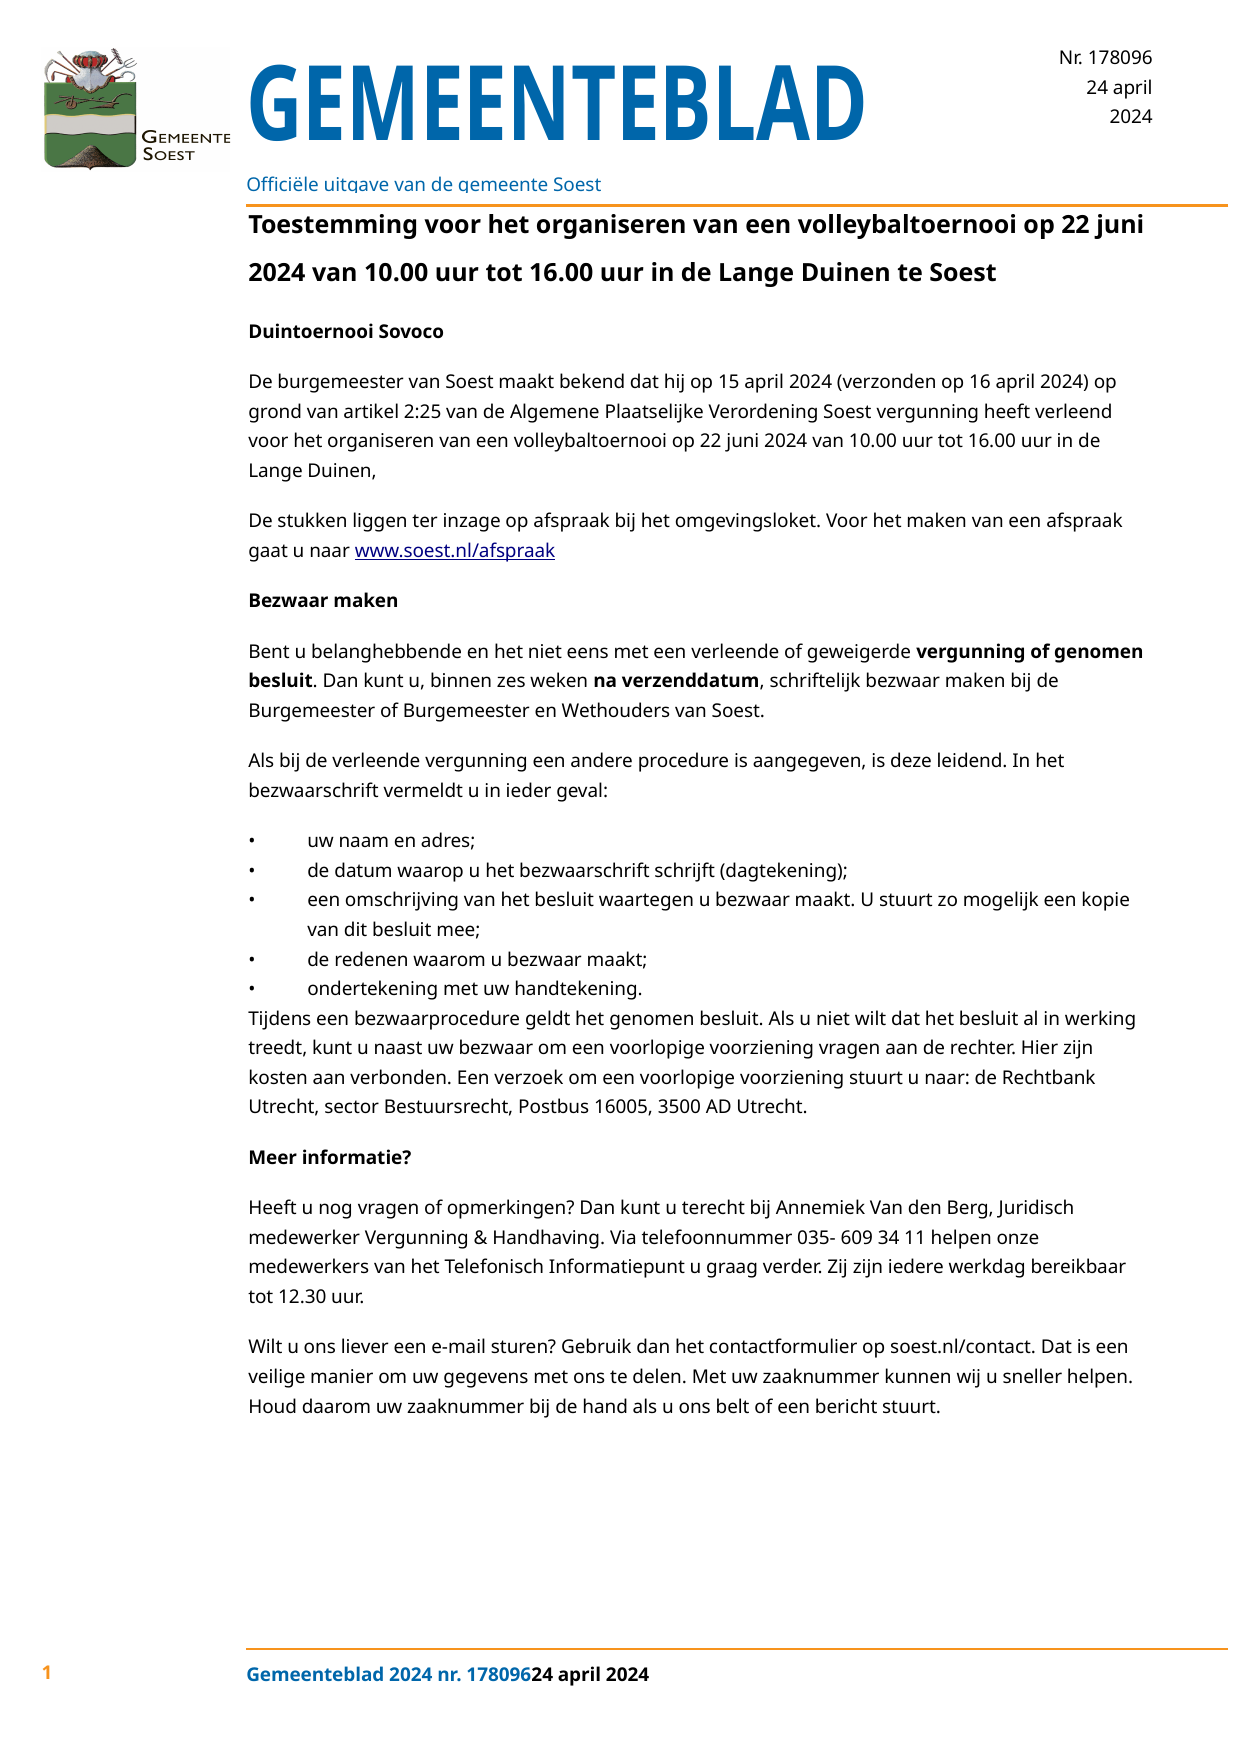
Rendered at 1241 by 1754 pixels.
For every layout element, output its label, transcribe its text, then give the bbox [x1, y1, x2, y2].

text Duintoernooi Sovoco [248, 318, 1152, 344]
list ondertekening met uw handtekening. [248, 975, 1152, 1001]
text Bent u belanghebbende en het niet eens met een verleende of geweigerde vergunning of genomen besluit. Dan kunt u, binnen zes weken na verzenddatum, schriftelijk bezwaar maken bij de Burgemeester of Burgemeester en Wethouders van Soest. [248, 638, 1152, 723]
text Wilt u ons liever een e-mail sturen? Gebruik dan het contactformulier op soest.nl/contact. Dat is een veilige manier om uw gegevens met ons te delen. Met uw zaaknummer kunnen wij u sneller helpen. Houd daarom uw zaaknummer bij de hand als u ons belt of een bericht stuurt. [248, 1334, 1152, 1419]
picture [41, 47, 231, 172]
text De stukken liggen ter inzage op afspraak bij het omgevingsloket. Voor het maken van een afspraak gaat u naar www.soest.nl/afspraak [248, 507, 1152, 563]
text Heeft u nog vragen of opmerkingen? Dan kunt u terecht bij Annemiek Van den Berg, Juridisch medewerker Vergunning & Handhaving. Via telefoonnummer 035- 609 34 11 helpen onze medewerkers van het Telefonisch Informatiepunt u graag verder. Zij zijn iedere werkdag bereikbaar tot 12.30 uur. [248, 1194, 1152, 1309]
list de redenen waarom u bezwaar maakt; [248, 946, 1152, 972]
text Bezwaar maken [248, 587, 1152, 613]
list een omschrijving van het besluit waartegen u bezwaar maakt. U stuurt zo mogelijk een kopie van dit besluit mee; [248, 887, 1152, 942]
text Tijdens een bezwaarprocedure geldt het genomen besluit. Als u niet wilt dat het besluit al in werking treedt, kunt u naast uw bezwaar om een voorlopige voorziening vragen aan de rechter. Hier zijn kosten aan verbonden. Een verzoek om een voorlopige voorziening stuurt u naar: de Rechtbank Utrecht, sector Bestuursrecht, Postbus 16005, 3500 AD Utrecht. [248, 1005, 1152, 1119]
text Toestemming voor het organiseren van een volleybaltoernooi op 22 juni 2024 van 10.00 uur tot 16.00 uur in de Lange Duinen te Soest [248, 207, 1152, 288]
list uw naam en adres; [248, 827, 1152, 853]
text Als bij de verleende vergunning een andere procedure is aangegeven, is deze leidend. In het bezwaarschrift vermeldt u in ieder geval: [248, 747, 1152, 803]
text De burgemeester van Soest maakt bekend dat hij op 15 april 2024 (verzonden op 16 april 2024) op grond van artikel 2:25 van de Algemene Plaatselijke Verordening Soest vergunning heeft verleend voor het organiseren van een volleybaltoernooi op 22 juni 2024 van 10.00 uur tot 16.00 uur in de Lange Duinen, [248, 368, 1152, 483]
list de datum waarop u het bezwaarschrift schrijft (dagtekening); [248, 857, 1152, 883]
text Meer informatie? [248, 1144, 1152, 1170]
